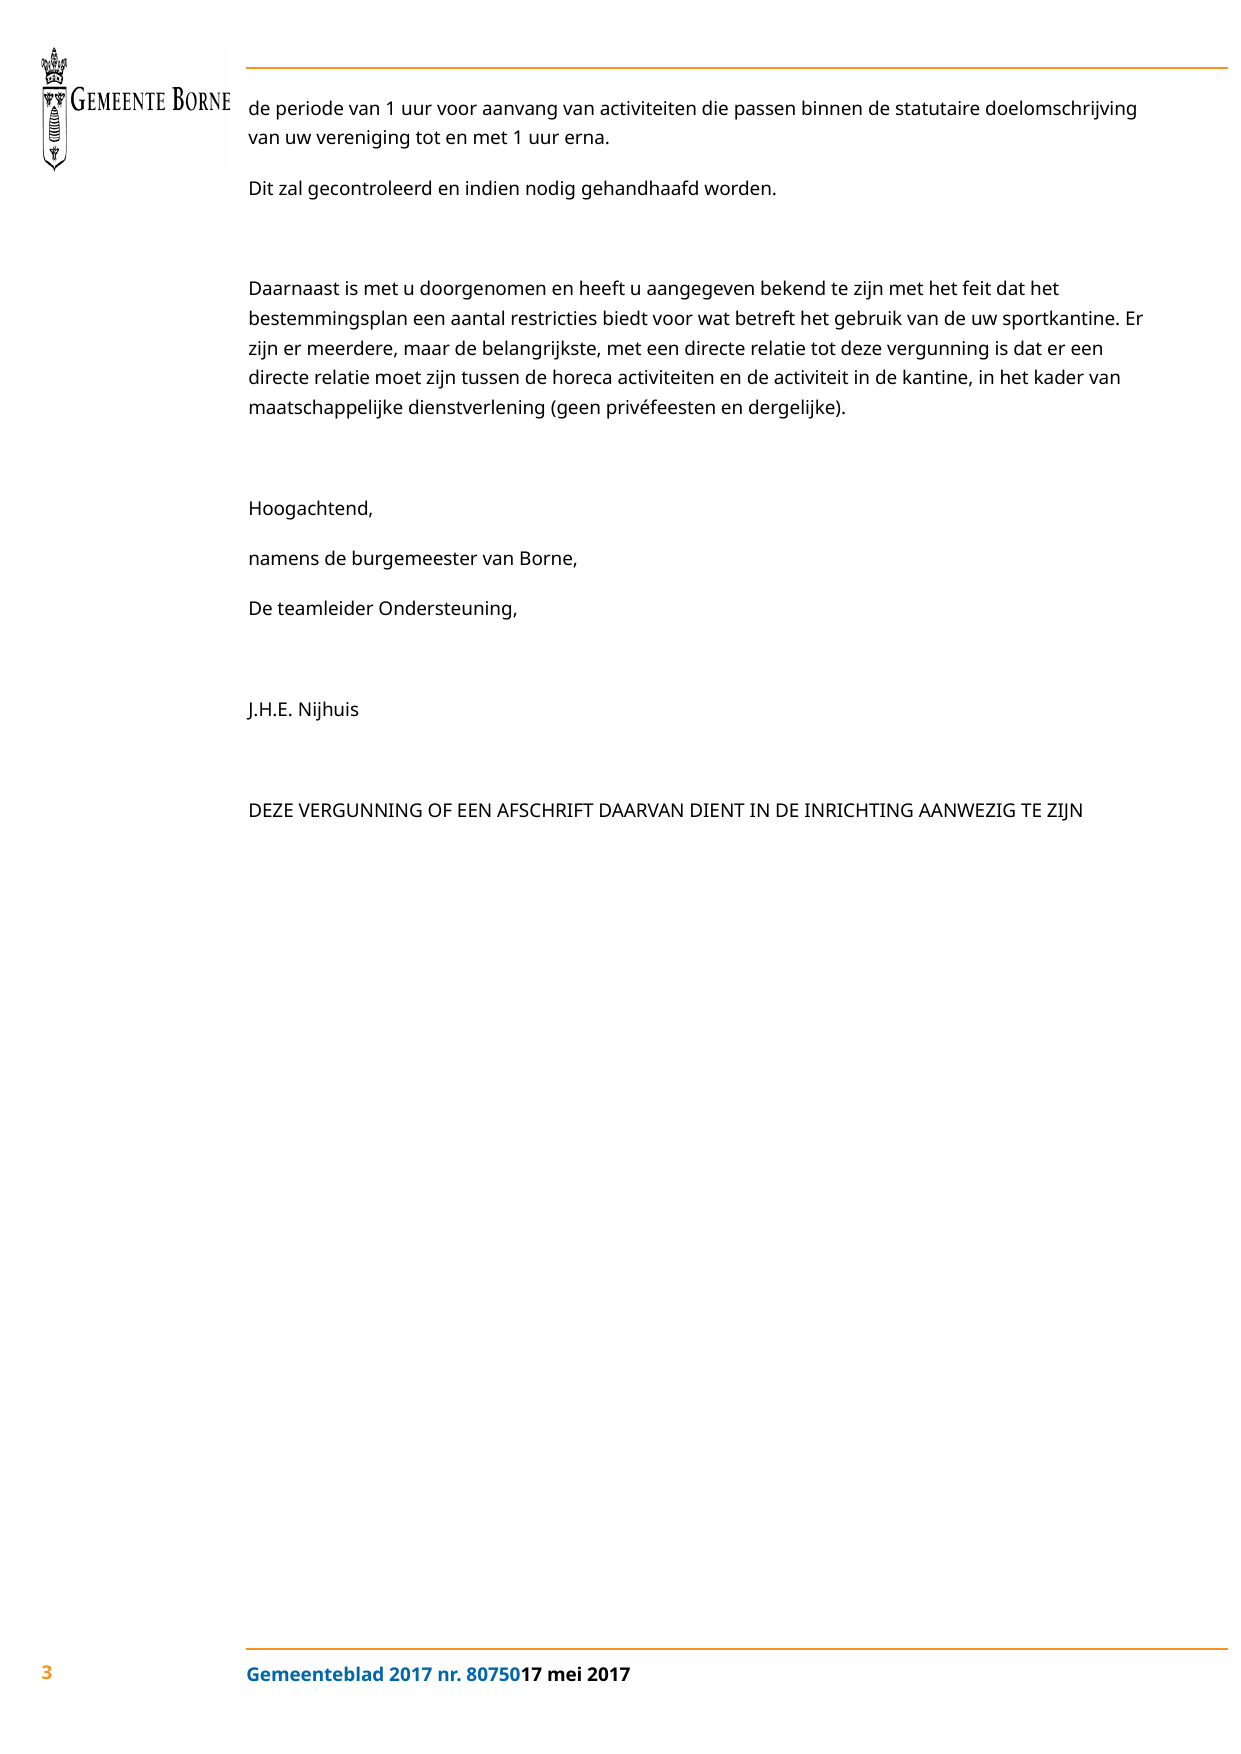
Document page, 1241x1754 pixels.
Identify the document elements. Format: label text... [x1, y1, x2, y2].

text Dit zal gecontroleerd en indien nodig gehandhaafd worden. [248, 175, 1152, 201]
text J.H.E. Nijhuis [248, 696, 1152, 722]
text Hoogachtend, [248, 495, 1152, 521]
text de periode van 1 uur voor aanvang van activiteiten die passen binnen de statutaire doelomschrijving van uw vereniging tot en met 1 uur erna. [248, 95, 1152, 150]
text Daarnaast is met u doorgenomen en heeft u aangegeven bekend te zijn met het feit dat het bestemmingsplan een aantal restricties biedt voor wat betreft het gebruik van de uw sportkantine. Er zijn er meerdere, maar de belangrijkste, met een directe relatie tot deze vergunning is dat er een directe relatie moet zijn tussen de horeca activiteiten en de activiteit in de kantine, in het kader van maatschappelijke dienstverlening (geen privéfeesten en dergelijke). [248, 276, 1152, 420]
text DEZE VERGUNNING OF EEN AFSCHRIFT DAARVAN DIENT IN DE INRICHTING AANWEZIG TE ZIJN [248, 797, 1152, 823]
text namens de burgemeester van Borne, [248, 545, 1152, 571]
text De teamleider Ondersteuning, [248, 596, 1152, 621]
picture [41, 47, 231, 172]
